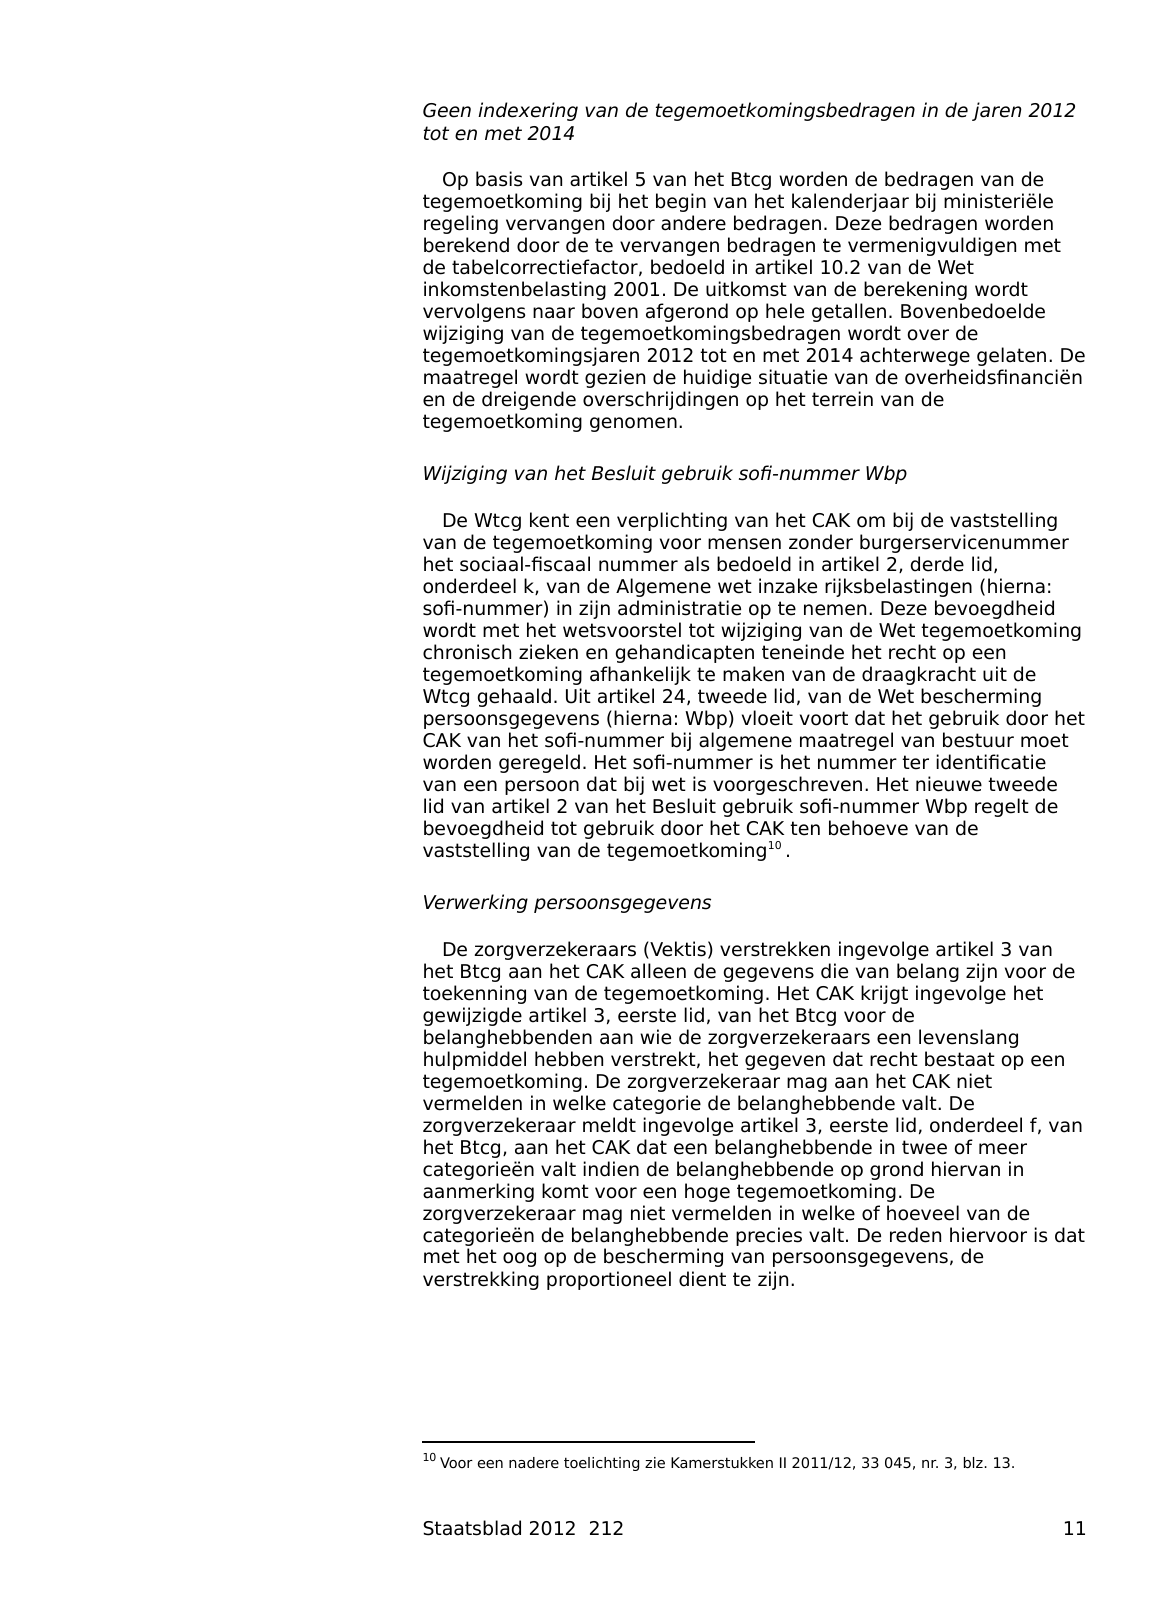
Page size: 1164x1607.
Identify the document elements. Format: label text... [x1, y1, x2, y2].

text De zorgverzekeraars (Vektis) verstrekken ingevolge artikel 3 van het Btcg aan het CAK alleen de gegevens die van belang zijn voor de toekenning van de tegemoetkoming. Het CAK krijgt ingevolge het gewijzigde artikel 3, eerste lid, van het Btcg voor de belanghebbenden aan wie de zorgverzekeraars een levenslang hulpmiddel hebben verstrekt, het gegeven dat recht bestaat op een tegemoetkoming. De zorgverzekeraar mag aan het CAK niet vermelden in welke categorie de belanghebbende valt. De zorgverzekeraar meldt ingevolge artikel 3, eerste lid, onderdeel f, van het Btcg, aan het CAK dat een belanghebbende in twee of meer categorieën valt indien de belanghebbende op grond hiervan in aanmerking komt voor een hoge tegemoetkoming. De zorgverzekeraar mag niet vermelden in welke of hoeveel van de categorieën de belanghebbende precies valt. De reden hiervoor is dat met het oog op de bescherming van persoonsgegevens, de verstrekking proportioneel dient te zijn. [422, 939, 1087, 1290]
text Voor een nadere toelichting zie Kamerstukken II 2011/12, 33 045, nr. 3, blz. 13. [422, 1451, 1087, 1473]
text Op basis van artikel 5 van het Btcg worden de bedragen van de tegemoetkoming bij het begin van het kalenderjaar bij ministeriële regeling vervangen door andere bedragen. Deze bedragen worden berekend door de te vervangen bedragen te vermenigvuldigen met de tabelcorrectiefactor, bedoeld in artikel 10.2 van de Wet inkomstenbelasting 2001. De uitkomst van de berekening wordt vervolgens naar boven afgerond op hele getallen. Bovenbedoelde wijziging van de tegemoetkomingsbedragen wordt over de tegemoetkomingsjaren 2012 tot en met 2014 achterwege gelaten. De maatregel wordt gezien de huidige situatie van de overheidsfinanciën en de dreigende overschrijdingen op het terrein van de tegemoetkoming genomen. [422, 169, 1087, 433]
subtitle Wijziging van het Besluit gebruik sofi-nummer Wbp [422, 463, 1087, 485]
text De Wtcg kent een verplichting van het CAK om bij de vaststelling van de tegemoetkoming voor mensen zonder burgerservicenummer het sociaal-fiscaal nummer als bedoeld in artikel 2, derde lid, onderdeel k, van de Algemene wet inzake rijksbelastingen (hierna: sofi-nummer) in zijn administratie op te nemen. Deze bevoegdheid wordt met het wetsvoorstel tot wijziging van de Wet tegemoetkoming chronisch zieken en gehandicapten teneinde het recht op een tegemoetkoming afhankelijk te maken van de draagkracht uit de Wtcg gehaald. Uit artikel 24, tweede lid, van de Wet bescherming persoonsgegevens (hierna: Wbp) vloeit voort dat het gebruik door het CAK van het sofi-nummer bij algemene maatregel van bestuur moet worden geregeld. Het sofi-nummer is het nummer ter identificatie van een persoon dat bij wet is voorgeschreven. Het nieuwe tweede lid van artikel 2 van het Besluit gebruik sofi-nummer Wbp regelt de bevoegdheid tot gebruik door het CAK ten behoeve van de vaststelling van de tegemoetkoming. [422, 510, 1087, 862]
subtitle Verwerking persoonsgegevens [422, 892, 1087, 914]
subtitle Geen indexering van de tegemoetkomingsbedragen in de jaren 2012 tot en met 2014 [422, 100, 1087, 144]
